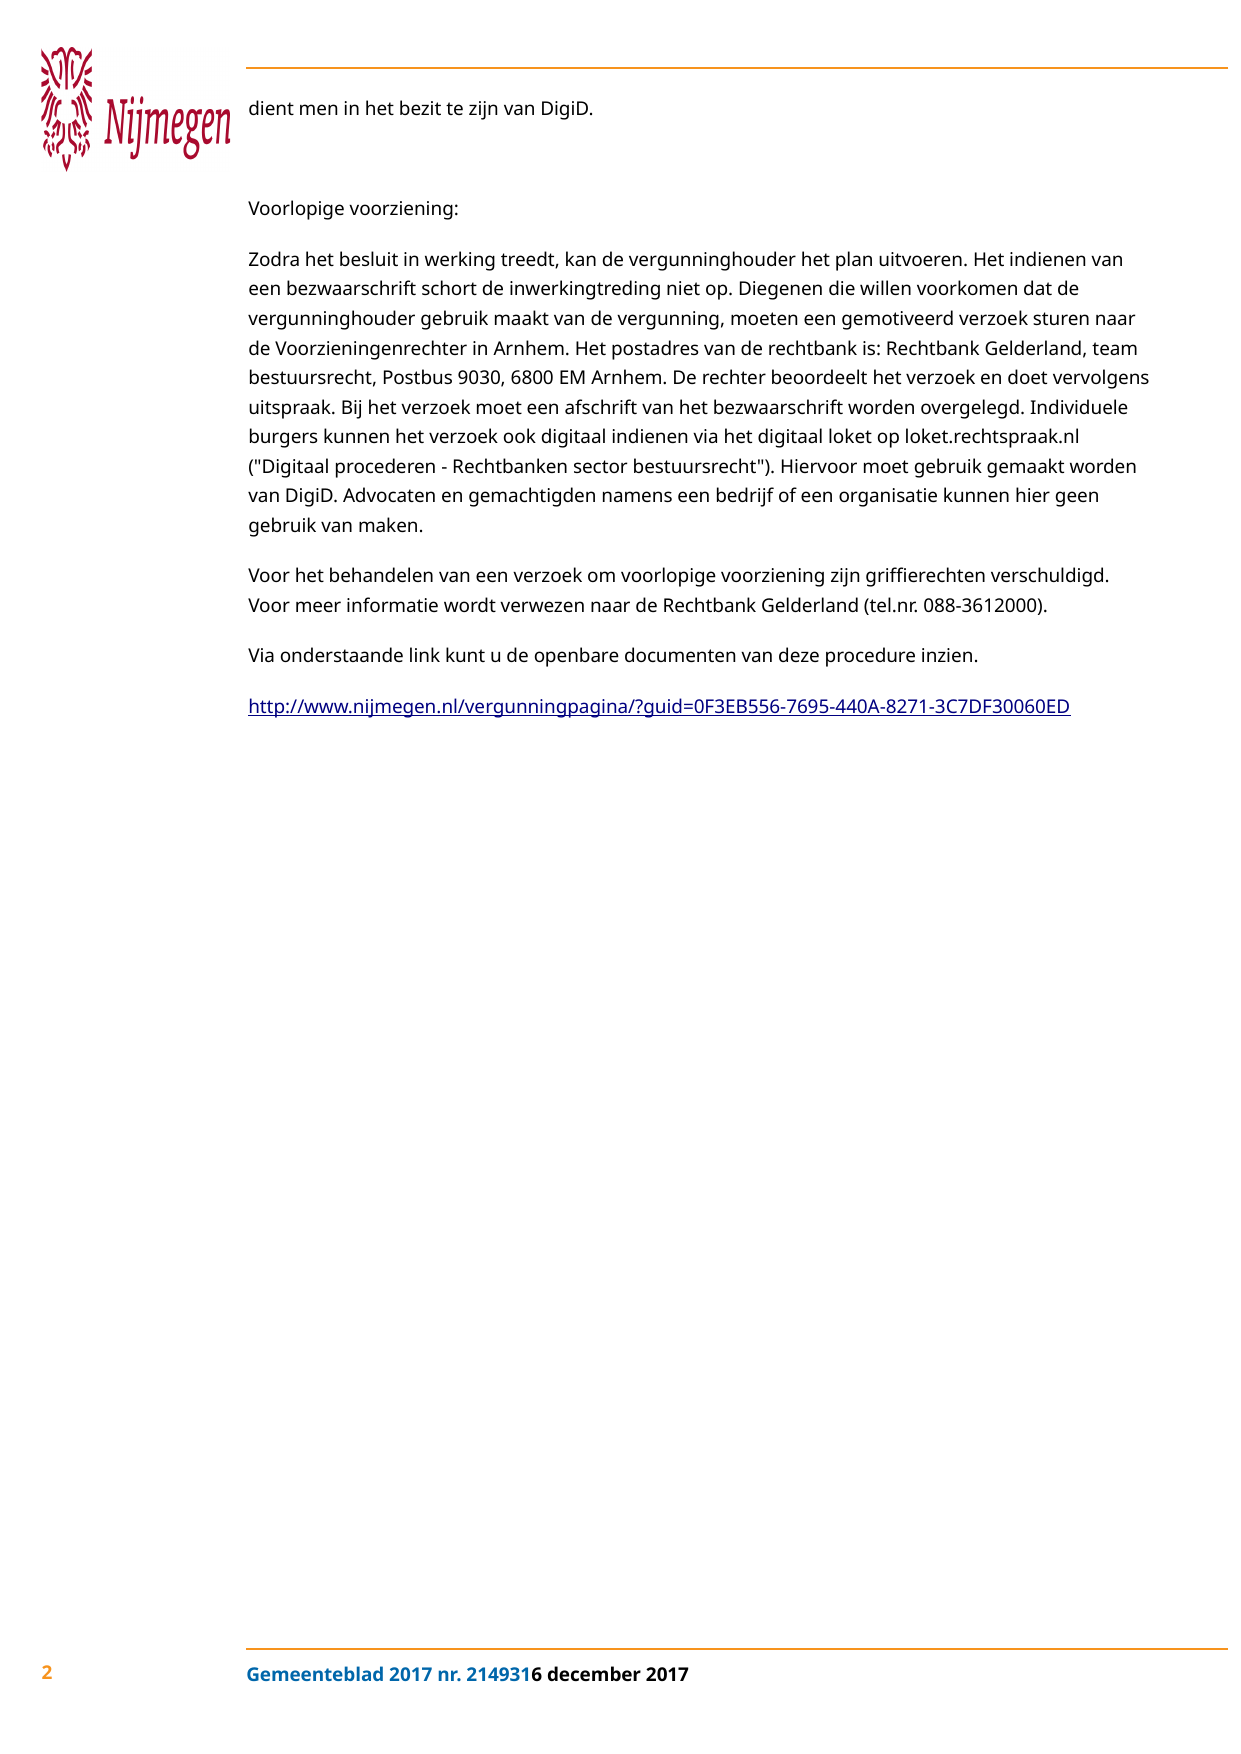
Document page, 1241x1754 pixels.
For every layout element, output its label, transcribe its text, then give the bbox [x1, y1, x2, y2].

text Zodra het besluit in werking treedt, kan de vergunninghouder het plan uitvoeren. Het indienen van een bezwaarschrift schort de inwerkingtreding niet op. Diegenen die willen voorkomen dat de vergunninghouder gebruik maakt van de vergunning, moeten een gemotiveerd verzoek sturen naar de Voorzieningenrechter in Arnhem. Het postadres van de rechtbank is: Rechtbank Gelderland, team bestuursrecht, Postbus 9030, 6800 EM Arnhem. De rechter beoordeelt het verzoek en doet vervolgens uitspraak. Bij het verzoek moet een afschrift van het bezwaarschrift worden overgelegd. Individuele burgers kunnen het verzoek ook digitaal indienen via het digitaal loket op loket.rechtspraak.nl ("Digitaal procederen - Rechtbanken sector bestuursrecht"). Hiervoor moet gebruik gemaakt worden van DigiD. Advocaten en gemachtigden namens een bedrijf of een organisatie kunnen hier geen gebruik van maken. [248, 246, 1152, 538]
text dient men in het bezit te zijn van DigiD. [248, 95, 1152, 121]
text http://www.nijmegen.nl/vergunningpagina/?guid=0F3EB556-7695-440A-8271-3C7DF30060ED [248, 693, 1152, 719]
picture [41, 47, 231, 172]
text Voorlopige voorziening: [248, 196, 1152, 221]
text Via onderstaande link kunt u de openbare documenten van deze procedure inzien. [248, 643, 1152, 668]
text Voor het behandelen van een verzoek om voorlopige voorziening zijn griffierechten verschuldigd. Voor meer informatie wordt verwezen naar de Rechtbank Gelderland (tel.nr. 088-3612000). [248, 563, 1152, 618]
